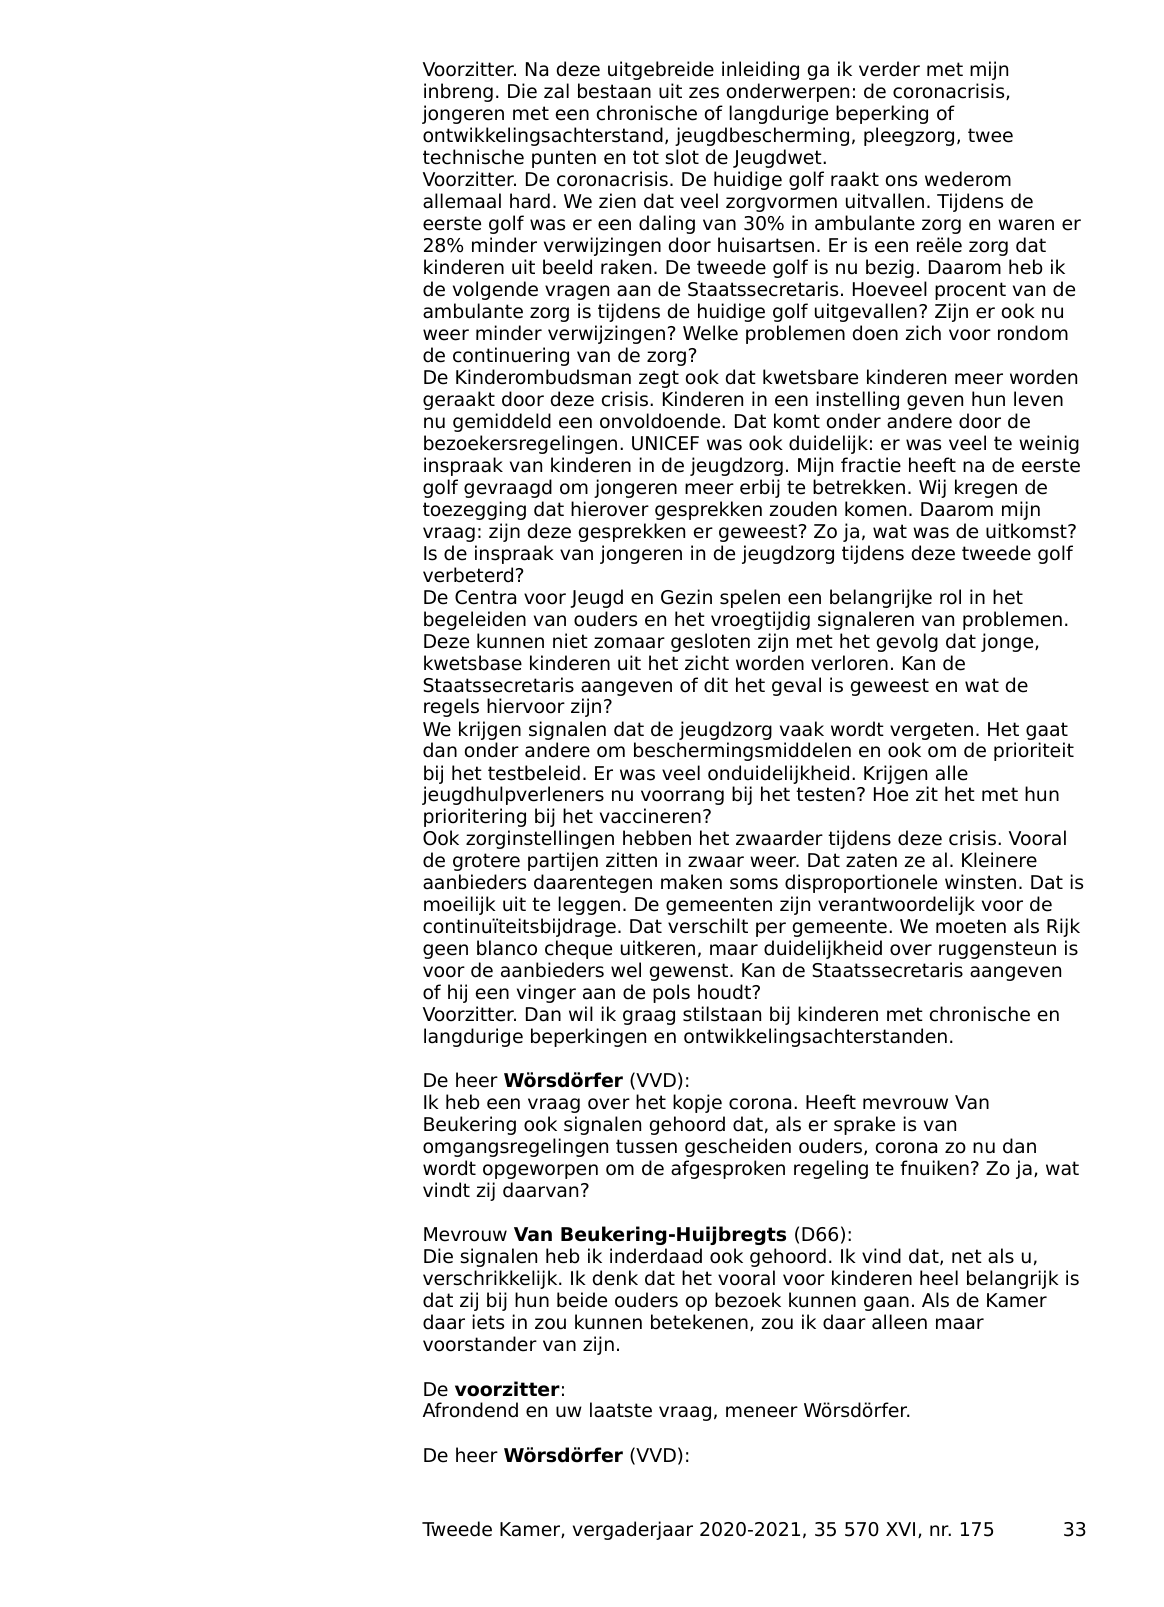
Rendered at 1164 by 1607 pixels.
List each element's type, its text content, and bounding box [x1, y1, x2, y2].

text De heer Wörsdörfer (VVD): [422, 1070, 1087, 1092]
text De Centra voor Jeugd en Gezin spelen een belangrijke rol in het begeleiden van ouders en het vroegtijdig signaleren van problemen. Deze kunnen niet zomaar gesloten zijn met het gevolg dat jonge, kwetsbase kinderen uit het zicht worden verloren. Kan de Staatssecretaris aangeven of dit het geval is geweest en wat de regels hiervoor zijn? [422, 587, 1087, 718]
text Afrondend en uw laatste vraag, meneer Wörsdörfer. [422, 1400, 1087, 1422]
text We krijgen signalen dat de jeugdzorg vaak wordt vergeten. Het gaat dan onder andere om beschermingsmiddelen en ook om de prioriteit bij het testbeleid. Er was veel onduidelijkheid. Krijgen alle jeugdhulpverleners nu voorrang bij het testen? Hoe zit het met hun prioritering bij het vaccineren? [422, 718, 1087, 828]
text De Kinderombudsman zegt ook dat kwetsbare kinderen meer worden geraakt door deze crisis. Kinderen in een instelling geven hun leven nu gemiddeld een onvoldoende. Dat komt onder andere door de bezoekersregelingen. UNICEF was ook duidelijk: er was veel te weinig inspraak van kinderen in de jeugdzorg. Mijn fractie heeft na de eerste golf gevraagd om jongeren meer erbij te betrekken. Wij kregen de toezegging dat hierover gesprekken zouden komen. Daarom mijn vraag: zijn deze gesprekken er geweest? Zo ja, wat was de uitkomst? Is de inspraak van jongeren in de jeugdzorg tijdens deze tweede golf verbeterd? [422, 367, 1087, 587]
text Mevrouw Van Beukering-Huijbregts (D66): [422, 1224, 1087, 1246]
text Ook zorginstellingen hebben het zwaarder tijdens deze crisis. Vooral de grotere partijen zitten in zwaar weer. Dat zaten ze al. Kleinere aanbieders daarentegen maken soms disproportionele winsten. Dat is moeilijk uit te leggen. De gemeenten zijn verantwoordelijk voor de continuïteitsbijdrage. Dat verschilt per gemeente. We moeten als Rijk geen blanco cheque uitkeren, maar duidelijkheid over ruggensteun is voor de aanbieders wel gewenst. Kan de Staatssecretaris aangeven of hij een vinger aan de pols houdt? [422, 828, 1087, 1004]
text Voorzitter. De coronacrisis. De huidige golf raakt ons wederom allemaal hard. We zien dat veel zorgvormen uitvallen. Tijdens de eerste golf was er een daling van 30% in ambulante zorg en waren er 28% minder verwijzingen door huisartsen. Er is een reële zorg dat kinderen uit beeld raken. De tweede golf is nu bezig. Daarom heb ik de volgende vragen aan de Staatssecretaris. Hoeveel procent van de ambulante zorg is tijdens de huidige golf uitgevallen? Zijn er ook nu weer minder verwijzingen? Welke problemen doen zich voor rondom de continuering van de zorg? [422, 169, 1087, 367]
text Die signalen heb ik inderdaad ook gehoord. Ik vind dat, net als u, verschrikkelijk. Ik denk dat het vooral voor kinderen heel belangrijk is dat zij bij hun beide ouders op bezoek kunnen gaan. Als de Kamer daar iets in zou kunnen betekenen, zou ik daar alleen maar voorstander van zijn. [422, 1246, 1087, 1356]
text Ik heb een vraag over het kopje corona. Heeft mevrouw Van Beukering ook signalen gehoord dat, als er sprake is van omgangsregelingen tussen gescheiden ouders, corona zo nu dan wordt opgeworpen om de afgesproken regeling te fnuiken? Zo ja, wat vindt zij daarvan? [422, 1092, 1087, 1202]
text Voorzitter. Na deze uitgebreide inleiding ga ik verder met mijn inbreng. Die zal bestaan uit zes onderwerpen: de coronacrisis, jongeren met een chronische of langdurige beperking of ontwikkelingsachterstand, jeugdbescherming, pleegzorg, twee technische punten en tot slot de Jeugdwet. [422, 59, 1087, 169]
text Voorzitter. Dan wil ik graag stilstaan bij kinderen met chronische en langdurige beperkingen en ontwikkelingsachterstanden. [422, 1004, 1087, 1048]
text De voorzitter: [422, 1378, 1087, 1400]
text De heer Wörsdörfer (VVD): [422, 1444, 1087, 1467]
